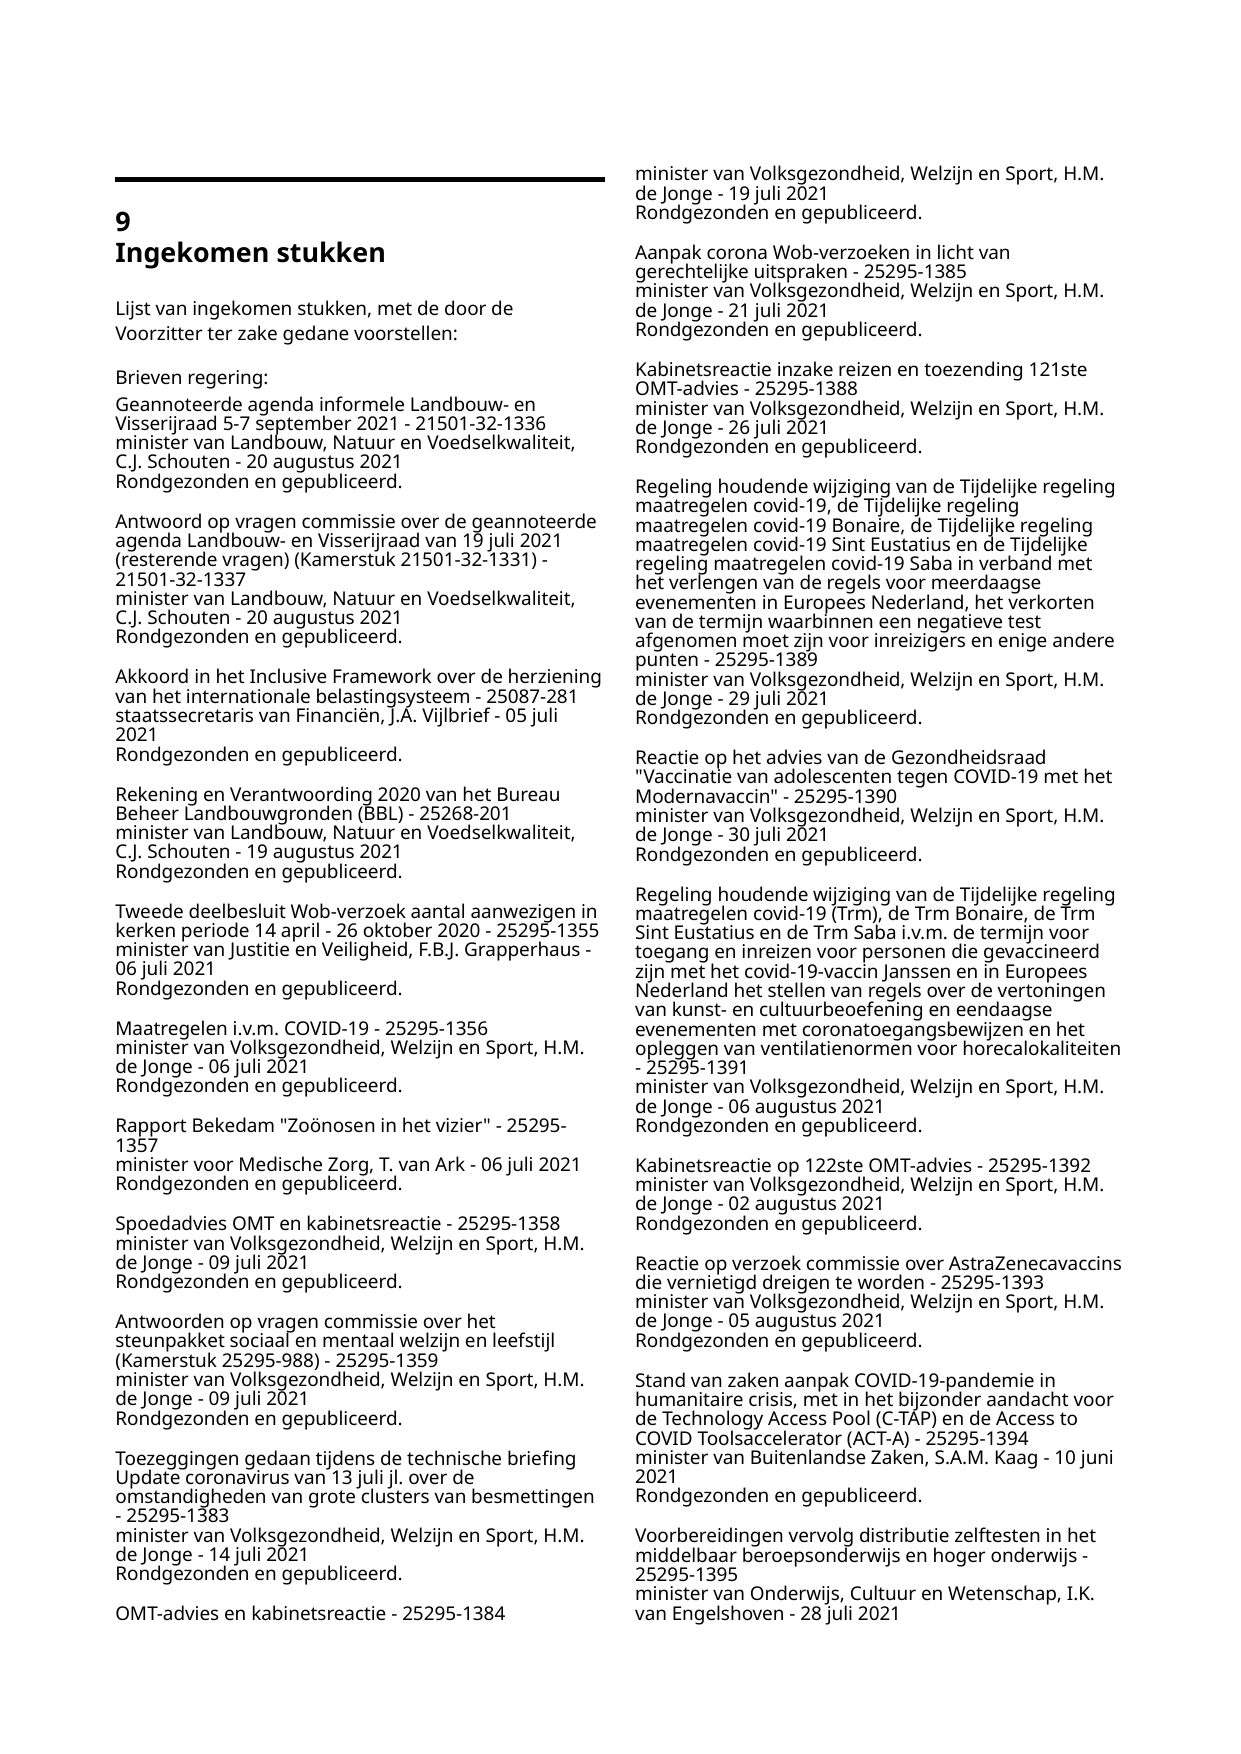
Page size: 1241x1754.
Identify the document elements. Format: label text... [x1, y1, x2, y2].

text Regeling houdende wijziging van de Tijdelijke regeling maatregelen covid-19 (Trm), de Trm Bonaire, de Trm Sint Eustatius en de Trm Saba i.v.m. de termijn voor toegang en inreizen voor personen die gevaccineerd zijn met het covid-19-vaccin Janssen en in Europees Nederland het stellen van regels over de vertoningen van kunst- en cultuurbeoefening en eendaagse evenementen met coronatoegangsbewijzen en het opleggen van ventilatienormen voor horecalokaliteiten - 25295-1391 [635, 886, 1125, 1078]
text Rapport Bekedam "Zoönosen in het vizier" - 25295-1357 [115, 1117, 605, 1156]
text minister van Volksgezondheid, Welzijn en Sport, H.M. de Jonge - 09 juli 2021 [115, 1371, 605, 1409]
text Ingekomen stukken [115, 239, 605, 283]
text Rondgezonden en gepubliceerd. [635, 709, 1125, 728]
text Aanpak corona Wob-verzoeken in licht van gerechtelijke uitspraken - 25295-1385 [635, 244, 1125, 282]
text Regeling houdende wijziging van de Tijdelijke regeling maatregelen covid-19, de Tijdelijke regeling maatregelen covid-19 Bonaire, de Tijdelijke regeling maatregelen covid-19 Sint Eustatius en de Tijdelijke regeling maatregelen covid-19 Saba in verband met het verlengen van de regels voor meerdaagse evenementen in Europees Nederland, het verkorten van de termijn waarbinnen een negatieve test afgenomen moet zijn voor inreizigers en enige andere punten - 25295-1389 [635, 478, 1125, 671]
text minister van Volksgezondheid, Welzijn en Sport, H.M. de Jonge - 09 juli 2021 [115, 1234, 605, 1273]
text Rondgezonden en gepubliceerd. [635, 1332, 1125, 1351]
text Rondgezonden en gepubliceerd. [115, 1175, 605, 1194]
text Brieven regering: [115, 364, 605, 390]
text OMT-advies en kabinetsreactie - 25295-1384 [115, 1605, 605, 1624]
text Rekening en Verantwoording 2020 van het Bureau Beheer Landbouwgronden (BBL) - 25268-201 [115, 786, 605, 824]
text Rondgezonden en gepubliceerd. [635, 1215, 1125, 1234]
text minister van Volksgezondheid, Welzijn en Sport, H.M. de Jonge - 06 juli 2021 [115, 1039, 605, 1077]
text minister van Landbouw, Natuur en Voedselkwaliteit, C.J. Schouten - 20 augustus 2021 [115, 434, 605, 473]
text Antwoorden op vragen commissie over het steunpakket sociaal en mentaal welzijn en leefstijl (Kamerstuk 25295-988) - 25295-1359 [115, 1313, 605, 1371]
text minister van Volksgezondheid, Welzijn en Sport, H.M. de Jonge - 21 juli 2021 [635, 282, 1125, 321]
text staatssecretaris van Financiën, J.A. Vijlbrief - 05 juli 2021 [115, 707, 605, 746]
text Rondgezonden en gepubliceerd. [635, 1117, 1125, 1136]
text minister van Volksgezondheid, Welzijn en Sport, H.M. de Jonge - 14 juli 2021 [115, 1527, 605, 1565]
text Rondgezonden en gepubliceerd. [635, 1487, 1125, 1507]
text Kabinetsreactie op 122ste OMT-advies - 25295-1392 [635, 1157, 1125, 1176]
text minister van Volksgezondheid, Welzijn en Sport, H.M. de Jonge - 19 juli 2021 [635, 165, 1125, 204]
text Reactie op verzoek commissie over AstraZenecavaccins die vernietigd dreigen te worden - 25295-1393 [635, 1255, 1125, 1293]
text Rondgezonden en gepubliceerd. [115, 473, 605, 492]
text Rondgezonden en gepubliceerd. [635, 204, 1125, 223]
text minister van Volksgezondheid, Welzijn en Sport, H.M. de Jonge - 29 juli 2021 [635, 671, 1125, 709]
text Maatregelen i.v.m. COVID-19 - 25295-1356 [115, 1020, 605, 1039]
text Lijst van ingekomen stukken, met de door de Voorzitter ter zake gedane voorstellen: [115, 295, 605, 346]
text 9 [115, 203, 605, 239]
text minister van Justitie en Veiligheid, F.B.J. Grapperhaus - 06 juli 2021 [115, 941, 605, 980]
text Tweede deelbesluit Wob-verzoek aantal aanwezigen in kerken periode 14 april - 26 oktober 2020 - 25295-1355 [115, 903, 605, 941]
text Toezeggingen gedaan tijdens de technische briefing Update coronavirus van 13 juli jl. over de omstandigheden van grote clusters van besmettingen - 25295-1383 [115, 1449, 605, 1527]
text Rondgezonden en gepubliceerd. [115, 1409, 605, 1429]
text Rondgezonden en gepubliceerd. [115, 1077, 605, 1097]
text minister voor Medische Zorg, T. van Ark - 06 juli 2021 [115, 1156, 605, 1175]
text Rondgezonden en gepubliceerd. [115, 628, 605, 648]
text Rondgezonden en gepubliceerd. [635, 438, 1125, 457]
text Kabinetsreactie inzake reizen en toezending 121ste OMT-advies - 25295-1388 [635, 361, 1125, 399]
text minister van Landbouw, Natuur en Voedselkwaliteit, C.J. Schouten - 19 augustus 2021 [115, 824, 605, 863]
text minister van Onderwijs, Cultuur en Wetenschap, I.K. van Engelshoven - 28 juli 2021 [635, 1585, 1125, 1624]
text minister van Volksgezondheid, Welzijn en Sport, H.M. de Jonge - 05 augustus 2021 [635, 1293, 1125, 1332]
text Antwoord op vragen commissie over de geannoteerde agenda Landbouw- en Visserijraad van 19 juli 2021 (resterende vragen) (Kamerstuk 21501-32-1331) - 21501-32-1337 [115, 513, 605, 590]
text Geannoteerde agenda informele Landbouw- en Visserijraad 5-7 september 2021 - 21501-32-1336 [115, 396, 605, 434]
text minister van Volksgezondheid, Welzijn en Sport, H.M. de Jonge - 30 juli 2021 [635, 807, 1125, 846]
text minister van Volksgezondheid, Welzijn en Sport, H.M. de Jonge - 06 augustus 2021 [635, 1078, 1125, 1117]
text Reactie op het advies van de Gezondheidsraad "Vaccinatie van adolescenten tegen COVID-19 met het Modernavaccin" - 25295-1390 [635, 749, 1125, 807]
text minister van Buitenlandse Zaken, S.A.M. Kaag - 10 juni 2021 [635, 1449, 1125, 1487]
text Akkoord in het Inclusive Framework over de herziening van het internationale belastingsysteem - 25087-281 [115, 668, 605, 707]
text Rondgezonden en gepubliceerd. [115, 746, 605, 765]
text Rondgezonden en gepubliceerd. [115, 863, 605, 882]
text Spoedadvies OMT en kabinetsreactie - 25295-1358 [115, 1215, 605, 1234]
text Rondgezonden en gepubliceerd. [635, 321, 1125, 340]
text minister van Volksgezondheid, Welzijn en Sport, H.M. de Jonge - 02 augustus 2021 [635, 1176, 1125, 1215]
text minister van Volksgezondheid, Welzijn en Sport, H.M. de Jonge - 26 juli 2021 [635, 399, 1125, 438]
text minister van Landbouw, Natuur en Voedselkwaliteit, C.J. Schouten - 20 augustus 2021 [115, 590, 605, 628]
text Rondgezonden en gepubliceerd. [115, 1565, 605, 1584]
text Stand van zaken aanpak COVID-19-pandemie in humanitaire crisis, met in het bijzonder aandacht voor de Technology Access Pool (C-TAP) en de Access to COVID Toolsaccelerator (ACT-A) - 25295-1394 [635, 1372, 1125, 1449]
text Rondgezonden en gepubliceerd. [115, 980, 605, 999]
text Voorbereidingen vervolg distributie zelftesten in het middelbaar beroepsonderwijs en hoger onderwijs - 25295-1395 [635, 1527, 1125, 1585]
text Rondgezonden en gepubliceerd. [635, 846, 1125, 865]
text Rondgezonden en gepubliceerd. [115, 1273, 605, 1292]
